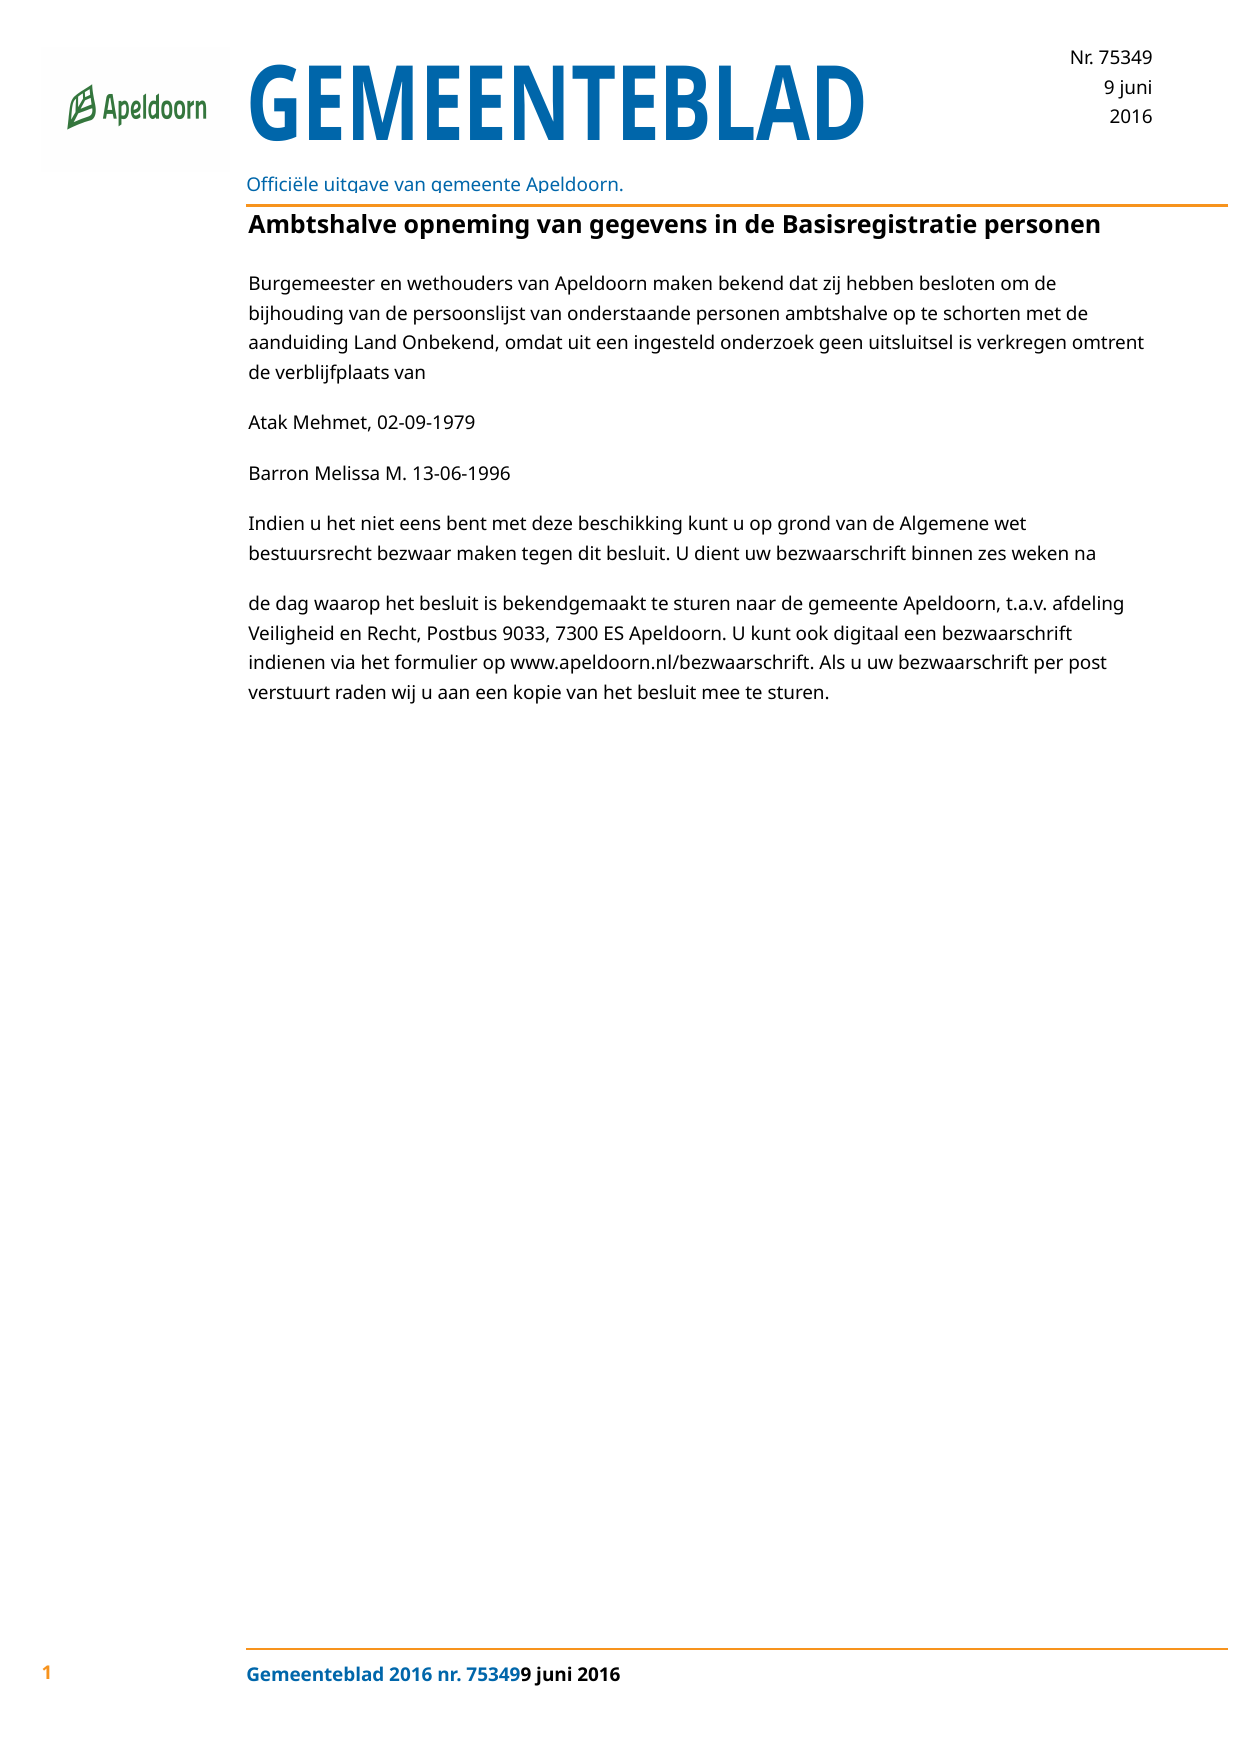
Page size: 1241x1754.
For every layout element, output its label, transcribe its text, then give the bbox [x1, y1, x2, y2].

text Barron Melissa M. 13-06-1996 [248, 460, 1152, 486]
text de dag waarop het besluit is bekendgemaakt te sturen naar de gemeente Apeldoorn, t.a.v. afdeling Veiligheid en Recht, Postbus 9033, 7300 ES Apeldoorn. U kunt ook digitaal een bezwaarschrift indienen via het formulier op www.apeldoorn.nl/bezwaarschrift. Als u uw bezwaarschrift per post verstuurt raden wij u aan een kopie van het besluit mee te sturen. [248, 590, 1152, 705]
text Atak Mehmet, 02-09-1979 [248, 409, 1152, 435]
picture [41, 47, 231, 172]
text Indien u het niet eens bent met deze beschikking kunt u op grond van de Algemene wet bestuursrecht bezwaar maken tegen dit besluit. U dient uw bezwaarschrift binnen zes weken na [248, 510, 1152, 566]
text Ambtshalve opneming van gegevens in de Basisregistratie personen [248, 207, 1152, 241]
text Burgemeester en wethouders van Apeldoorn maken bekend dat zij hebben besloten om de bijhouding van de persoonslijst van onderstaande personen ambtshalve op te schorten met de aanduiding Land Onbekend, omdat uit een ingesteld onderzoek geen uitsluitsel is verkregen omtrent de verblijfplaats van [248, 270, 1152, 385]
